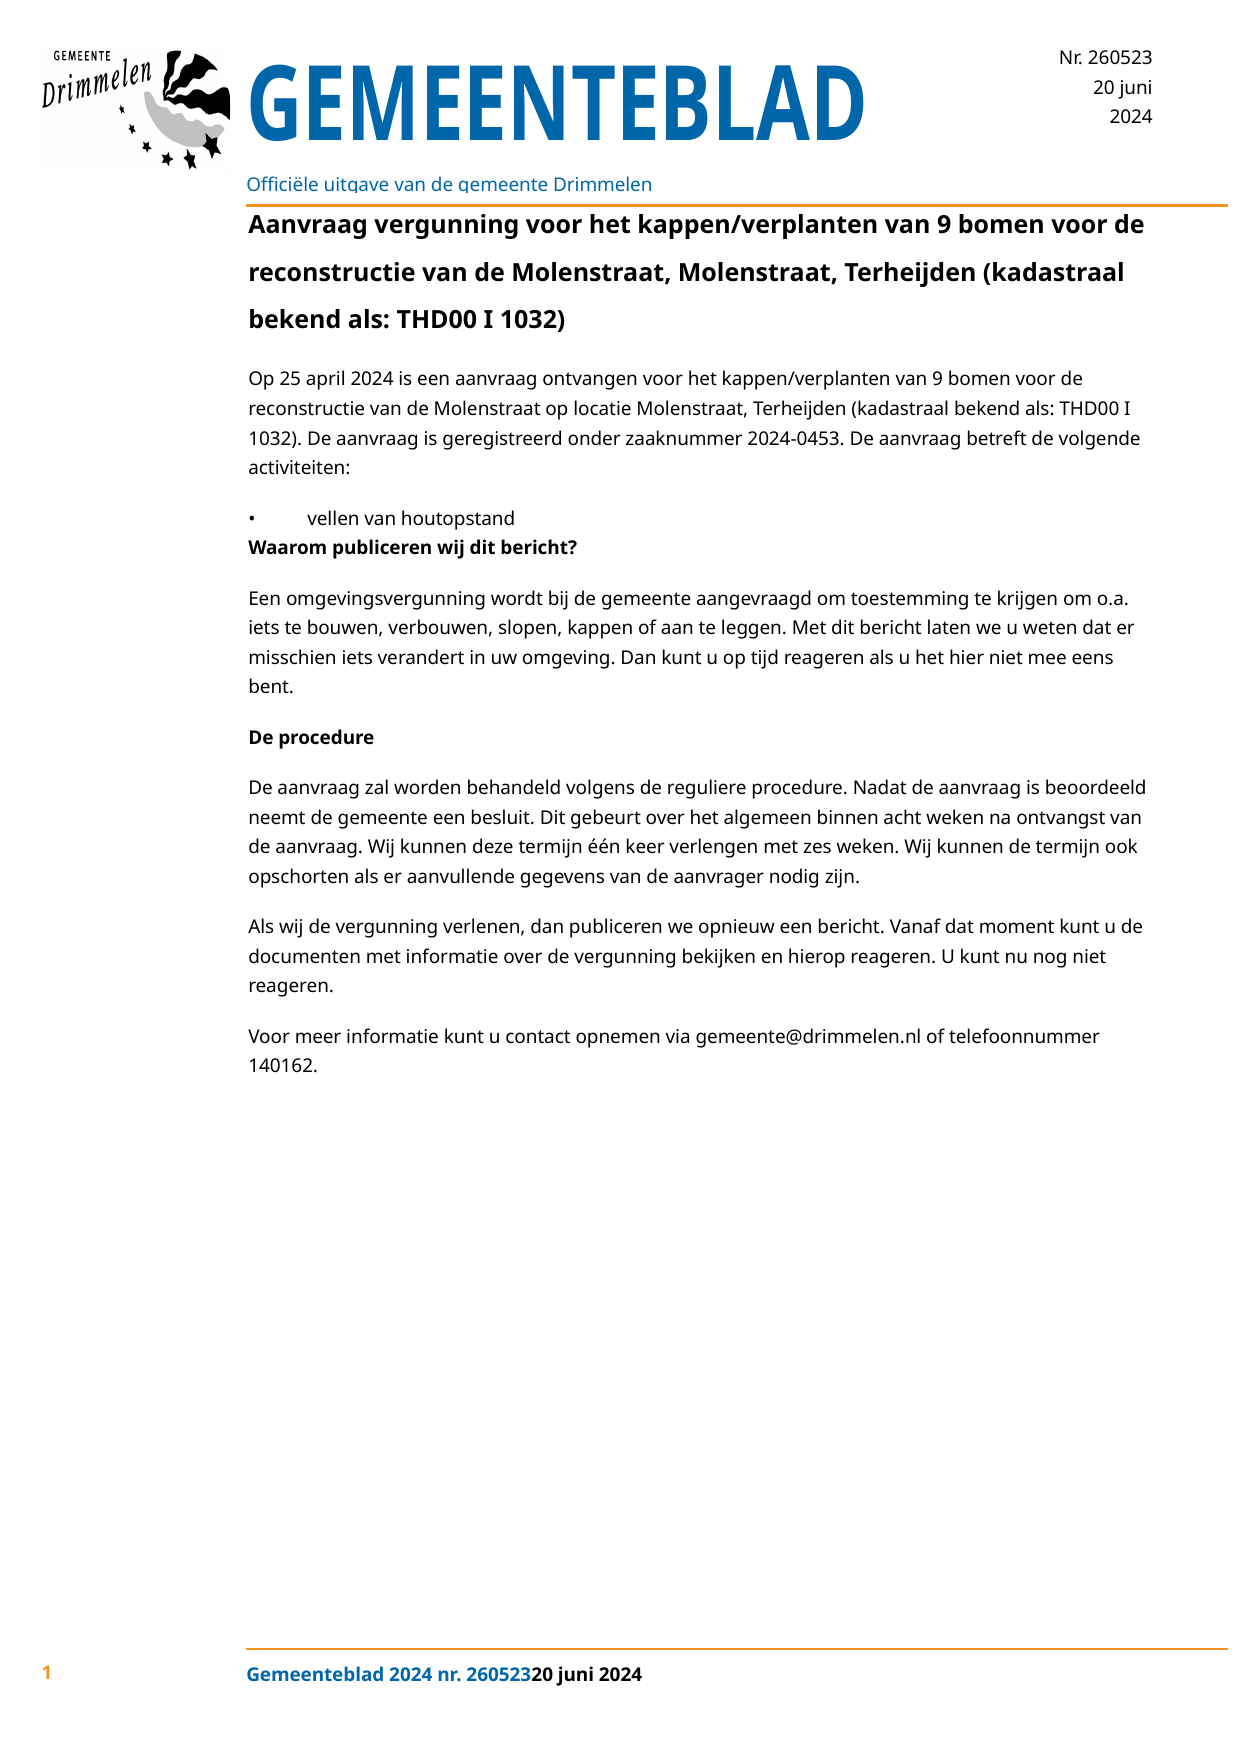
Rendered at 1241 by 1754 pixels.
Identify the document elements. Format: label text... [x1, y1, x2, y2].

text De aanvraag zal worden behandeld volgens de reguliere procedure. Nadat de aanvraag is beoordeeld neemt de gemeente een besluit. Dit gebeurt over het algemeen binnen acht weken na ontvangst van de aanvraag. Wij kunnen deze termijn één keer verlengen met zes weken. Wij kunnen de termijn ook opschorten als er aanvullende gegevens van de aanvrager nodig zijn. [248, 774, 1152, 889]
text Op 25 april 2024 is een aanvraag ontvangen voor het kappen/verplanten van 9 bomen voor de reconstructie van de Molenstraat op locatie Molenstraat, Terheijden (kadastraal bekend als: THD00 I 1032). De aanvraag is geregistreerd onder zaaknummer 2024-0453. De aanvraag betreft de volgende activiteiten: [248, 366, 1152, 480]
picture [41, 47, 231, 172]
text Als wij de vergunning verlenen, dan publiceren we opnieuw een bericht. Vanaf dat moment kunt u de documenten met informatie over de vergunning bekijken en hierop reageren. U kunt nu nog niet reageren. [248, 913, 1152, 998]
text De procedure [248, 724, 1152, 749]
text Aanvraag vergunning voor het kappen/verplanten van 9 bomen voor de reconstructie van de Molenstraat, Molenstraat, Terheijden (kadastraal bekend als: THD00 I 1032) [248, 207, 1152, 336]
list vellen van houtopstand [248, 505, 1152, 530]
text Waarom publiceren wij dit bericht? [248, 534, 1152, 560]
text Een omgevingsvergunning wordt bij de gemeente aangevraagd om toestemming te krijgen om o.a. iets te bouwen, verbouwen, slopen, kappen of aan te leggen. Met dit bericht laten we u weten dat er misschien iets verandert in uw omgeving. Dan kunt u op tijd reageren als u het hier niet mee eens bent. [248, 585, 1152, 699]
text Voor meer informatie kunt u contact opnemen via gemeente@drimmelen.nl of telefoonnummer 140162. [248, 1023, 1152, 1078]
